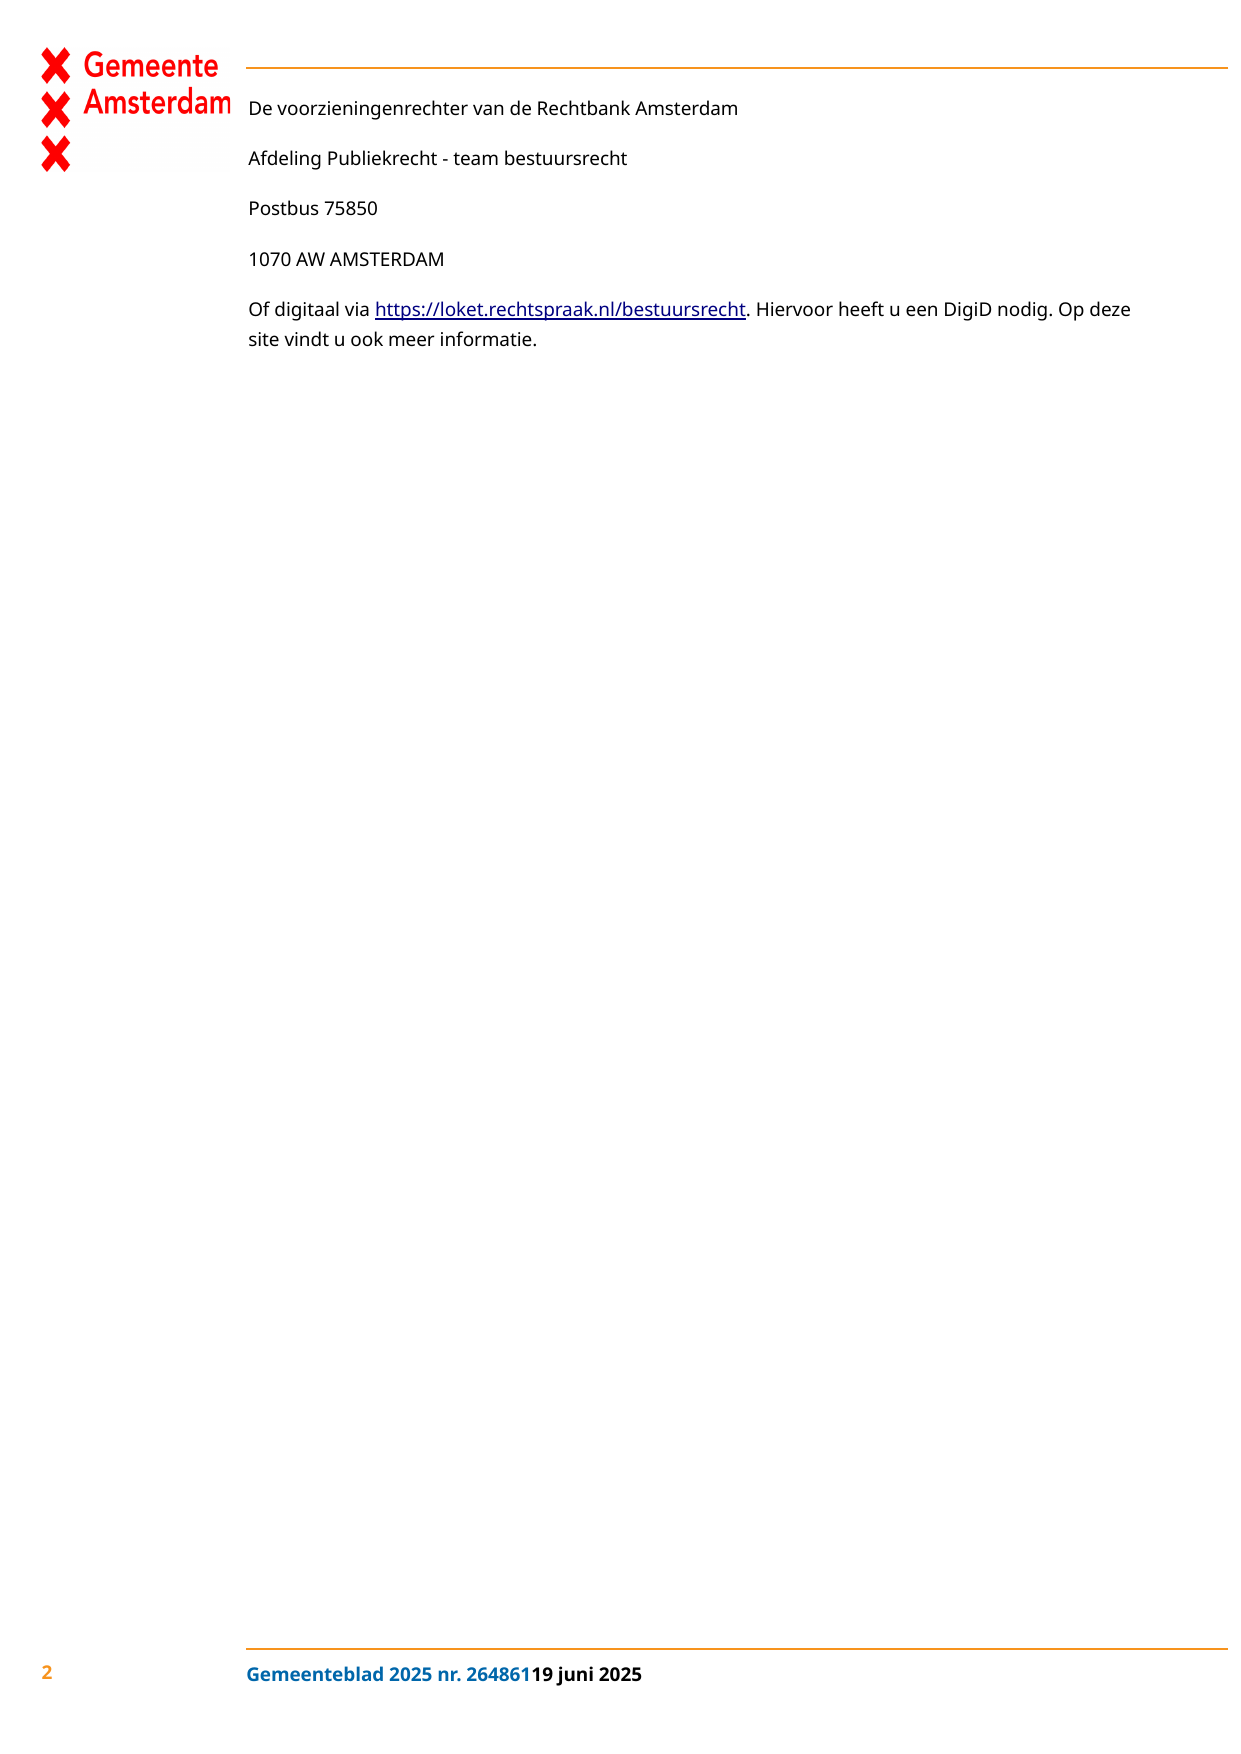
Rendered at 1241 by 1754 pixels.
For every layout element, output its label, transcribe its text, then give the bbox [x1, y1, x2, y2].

text Of digitaal via https://loket.rechtspraak.nl/bestuursrecht. Hiervoor heeft u een DigiD nodig. Op deze site vindt u ook meer informatie. [248, 296, 1152, 352]
text Postbus 75850 [248, 196, 1152, 221]
text 1070 AW AMSTERDAM [248, 246, 1152, 272]
text Afdeling Publiekrecht - team bestuursrecht [248, 145, 1152, 171]
picture [41, 47, 231, 172]
text De voorzieningenrechter van de Rechtbank Amsterdam [248, 95, 1152, 121]
